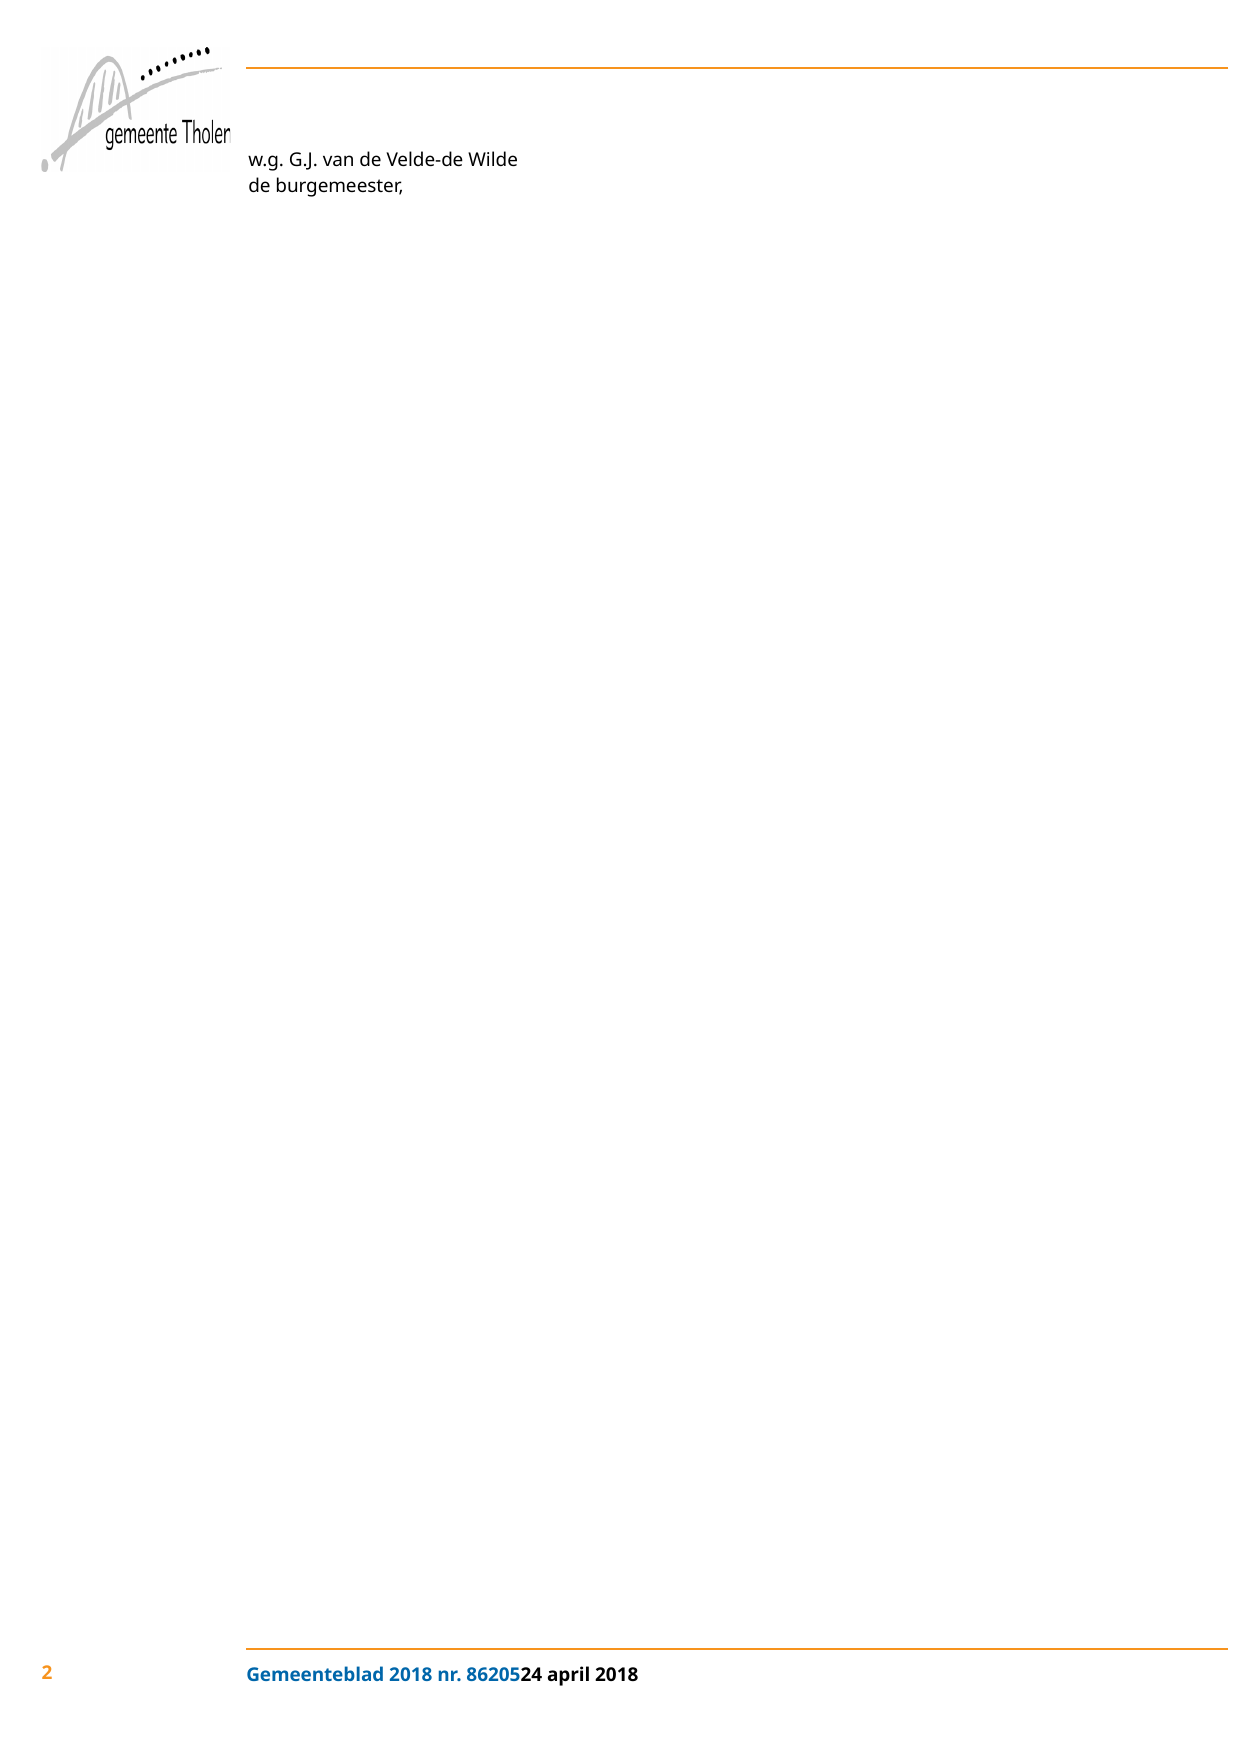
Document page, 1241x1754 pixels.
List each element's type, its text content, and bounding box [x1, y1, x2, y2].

picture [41, 47, 231, 172]
text w.g. G.J. van de Velde-de Wilde [248, 146, 1152, 172]
text de burgemeester, [248, 172, 1152, 198]
